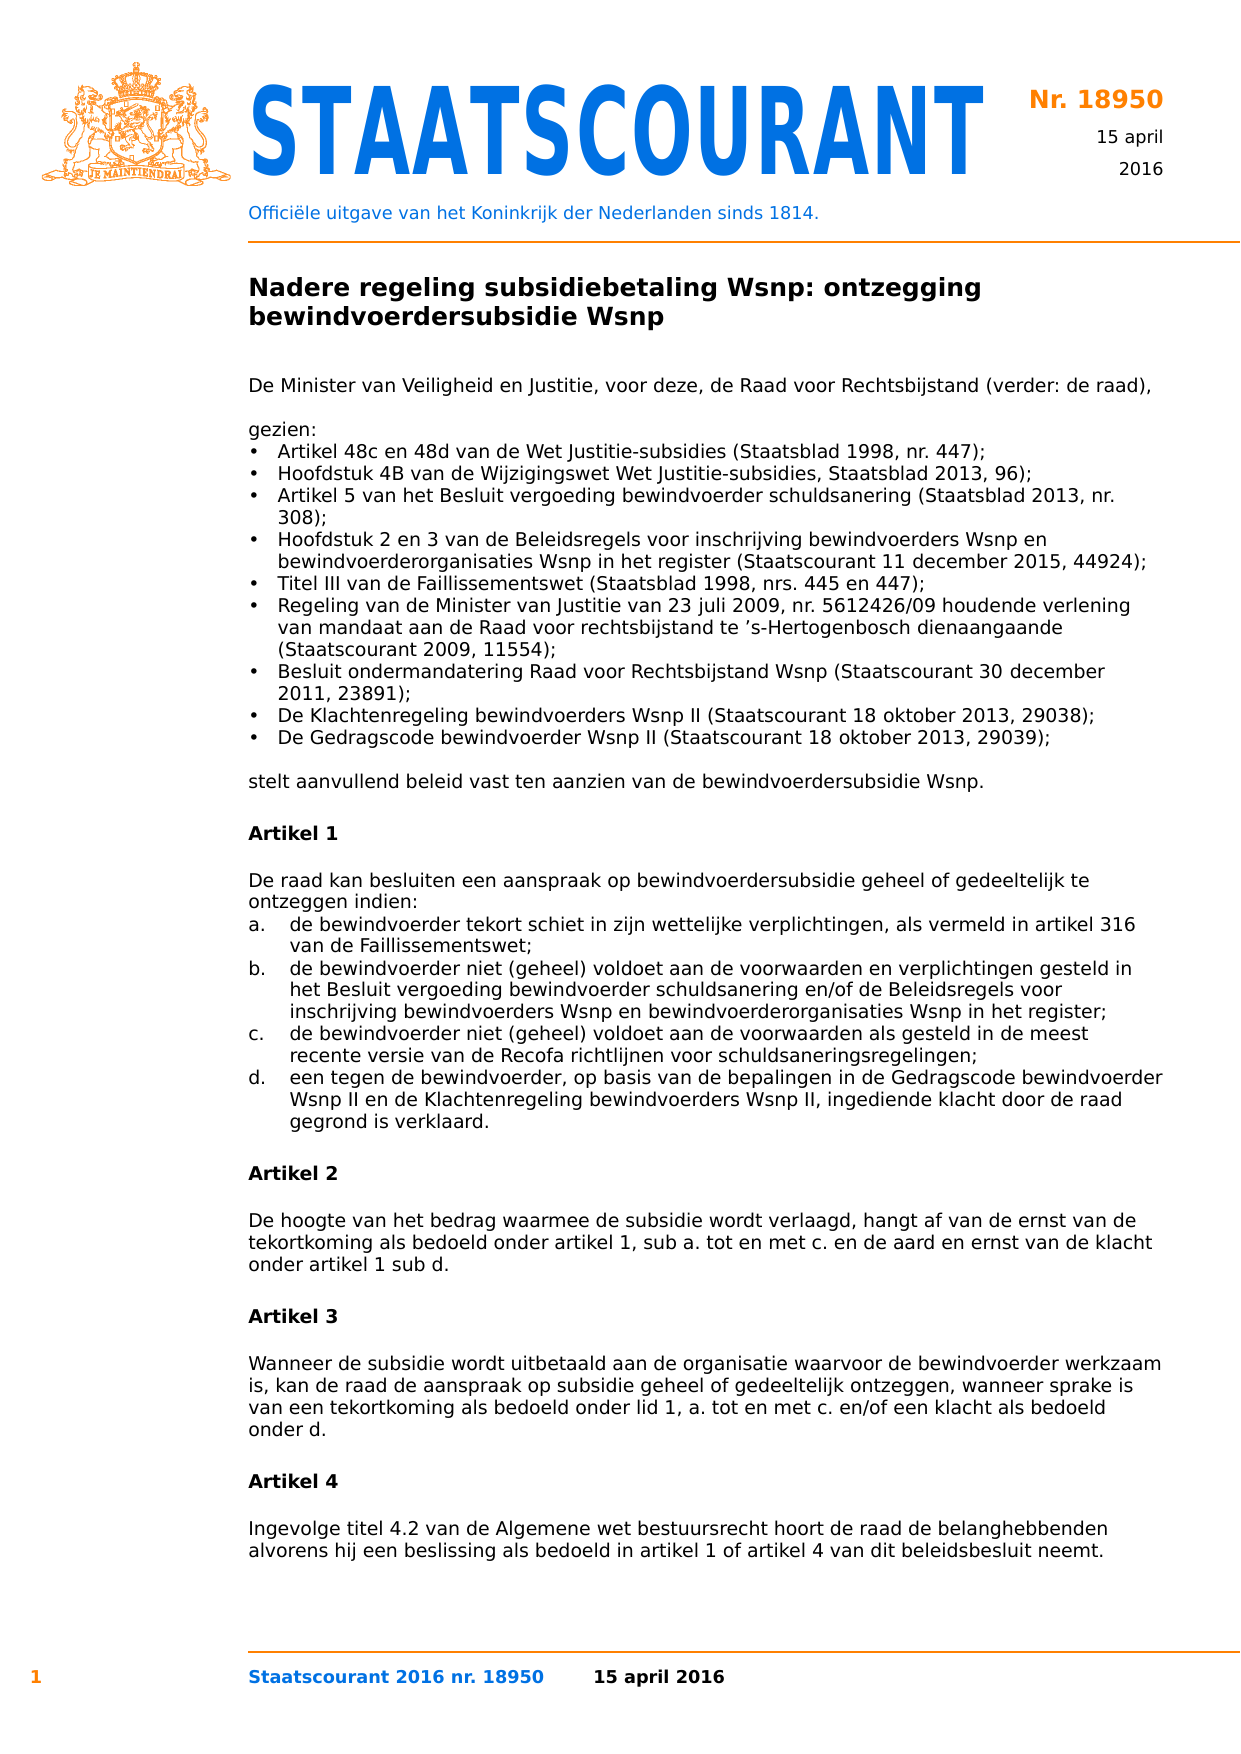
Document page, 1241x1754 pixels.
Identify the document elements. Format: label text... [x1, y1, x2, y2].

text • Titel III van de Faillissementswet (Staatsblad 1998, nrs. 445 en 447); [248, 573, 1163, 595]
text De Minister van Veiligheid en Justitie, voor deze, de Raad voor Rechtsbijstand (verder: de raad), [248, 375, 1163, 397]
subtitle Artikel 4 [248, 1471, 1163, 1493]
table_cell Officiële uitgave van het Koninkrijk der Nederlanden sinds 1814. [248, 203, 1240, 241]
text • De Klachtenregeling bewindvoerders Wsnp II (Staatscourant 18 oktober 2013, 29038); [248, 705, 1163, 727]
table_cell 15 april [998, 121, 1240, 153]
text De hoogte van het bedrag waarmee de subsidie wordt verlaagd, hangt af van de ernst van de tekortkoming als bedoeld onder artikel 1, sub a. tot en met c. en de aard en ernst van de klacht onder artikel 1 sub d. [248, 1210, 1163, 1276]
text • Regeling van de Minister van Justitie van 23 juli 2009, nr. 5612426/09 houdende verlening van mandaat aan de Raad voor rechtsbijstand te ’s-Hertogenbosch dienaangaande (Staatscourant 2009, 11554); [248, 595, 1163, 661]
text • De Gedragscode bewindvoerder Wsnp II (Staatscourant 18 oktober 2013, 29039); [248, 727, 1163, 749]
text gezien: [248, 419, 1163, 441]
text c. de bewindvoerder niet (geheel) voldoet aan de voorwaarden als gesteld in de meest recente versie van de Recofa richtlijnen voor schuldsaneringsregelingen; [248, 1023, 1163, 1067]
picture [41, 62, 231, 186]
text d. een tegen de bewindvoerder, op basis van de bepalingen in de Gedragscode bewindvoerder Wsnp II en de Klachtenregeling bewindvoerders Wsnp II, ingediende klacht door de raad gegrond is verklaard. [248, 1067, 1163, 1133]
subtitle Artikel 2 [248, 1163, 1163, 1185]
table_cell 2016 [998, 153, 1240, 203]
text • Artikel 5 van het Besluit vergoeding bewindvoerder schuldsanering (Staatsblad 2013, nr. 308); [248, 485, 1163, 529]
subtitle Nadere regeling subsidiebetaling Wsnp: ontzegging bewindvoerdersubsidie Wsnp [248, 273, 1163, 331]
subtitle Artikel 1 [248, 822, 1163, 844]
table_header STAATSCOURANT [248, 62, 998, 203]
table_header [25, 62, 248, 241]
text b. de bewindvoerder niet (geheel) voldoet aan de voorwaarden en verplichtingen gesteld in het Besluit vergoeding bewindvoerder schuldsanering en/of de Beleidsregels voor inschrijving bewindvoerders Wsnp en bewindvoerderorganisaties Wsnp in het register; [248, 957, 1163, 1023]
table_header Nr. 18950 [998, 62, 1240, 121]
text • Hoofdstuk 4B van de Wijzigingswet Wet Justitie-subsidies, Staatsblad 2013, 96); [248, 463, 1163, 485]
text Wanneer de subsidie wordt uitbetaald aan de organisatie waarvoor de bewindvoerder werkzaam is, kan de raad de aanspraak op subsidie geheel of gedeeltelijk ontzeggen, wanneer sprake is van een tekortkoming als bedoeld onder lid 1, a. tot en met c. en/of een klacht als bedoeld onder d. [248, 1353, 1163, 1441]
text stelt aanvullend beleid vast ten aanzien van de bewindvoerdersubsidie Wsnp. [248, 771, 1163, 792]
text • Besluit ondermandatering Raad voor Rechtsbijstand Wsnp (Staatscourant 30 december 2011, 23891); [248, 661, 1163, 705]
subtitle Artikel 3 [248, 1306, 1163, 1328]
text Ingevolge titel 4.2 van de Algemene wet bestuursrecht hoort de raad de belanghebbenden alvorens hij een beslissing als bedoeld in artikel 1 of artikel 4 van dit beleidsbesluit neemt. [248, 1518, 1163, 1562]
text a. de bewindvoerder tekort schiet in zijn wettelijke verplichtingen, als vermeld in artikel 316 van de Faillissementswet; [248, 913, 1163, 957]
text De raad kan besluiten een aanspraak op bewindvoerdersubsidie geheel of gedeeltelijk te ontzeggen indien: [248, 869, 1163, 913]
text • Artikel 48c en 48d van de Wet Justitie-subsidies (Staatsblad 1998, nr. 447); [248, 441, 1163, 463]
text • Hoofdstuk 2 en 3 van de Beleidsregels voor inschrijving bewindvoerders Wsnp en bewindvoerderorganisaties Wsnp in het register (Staatscourant 11 december 2015, 44924); [248, 529, 1163, 573]
